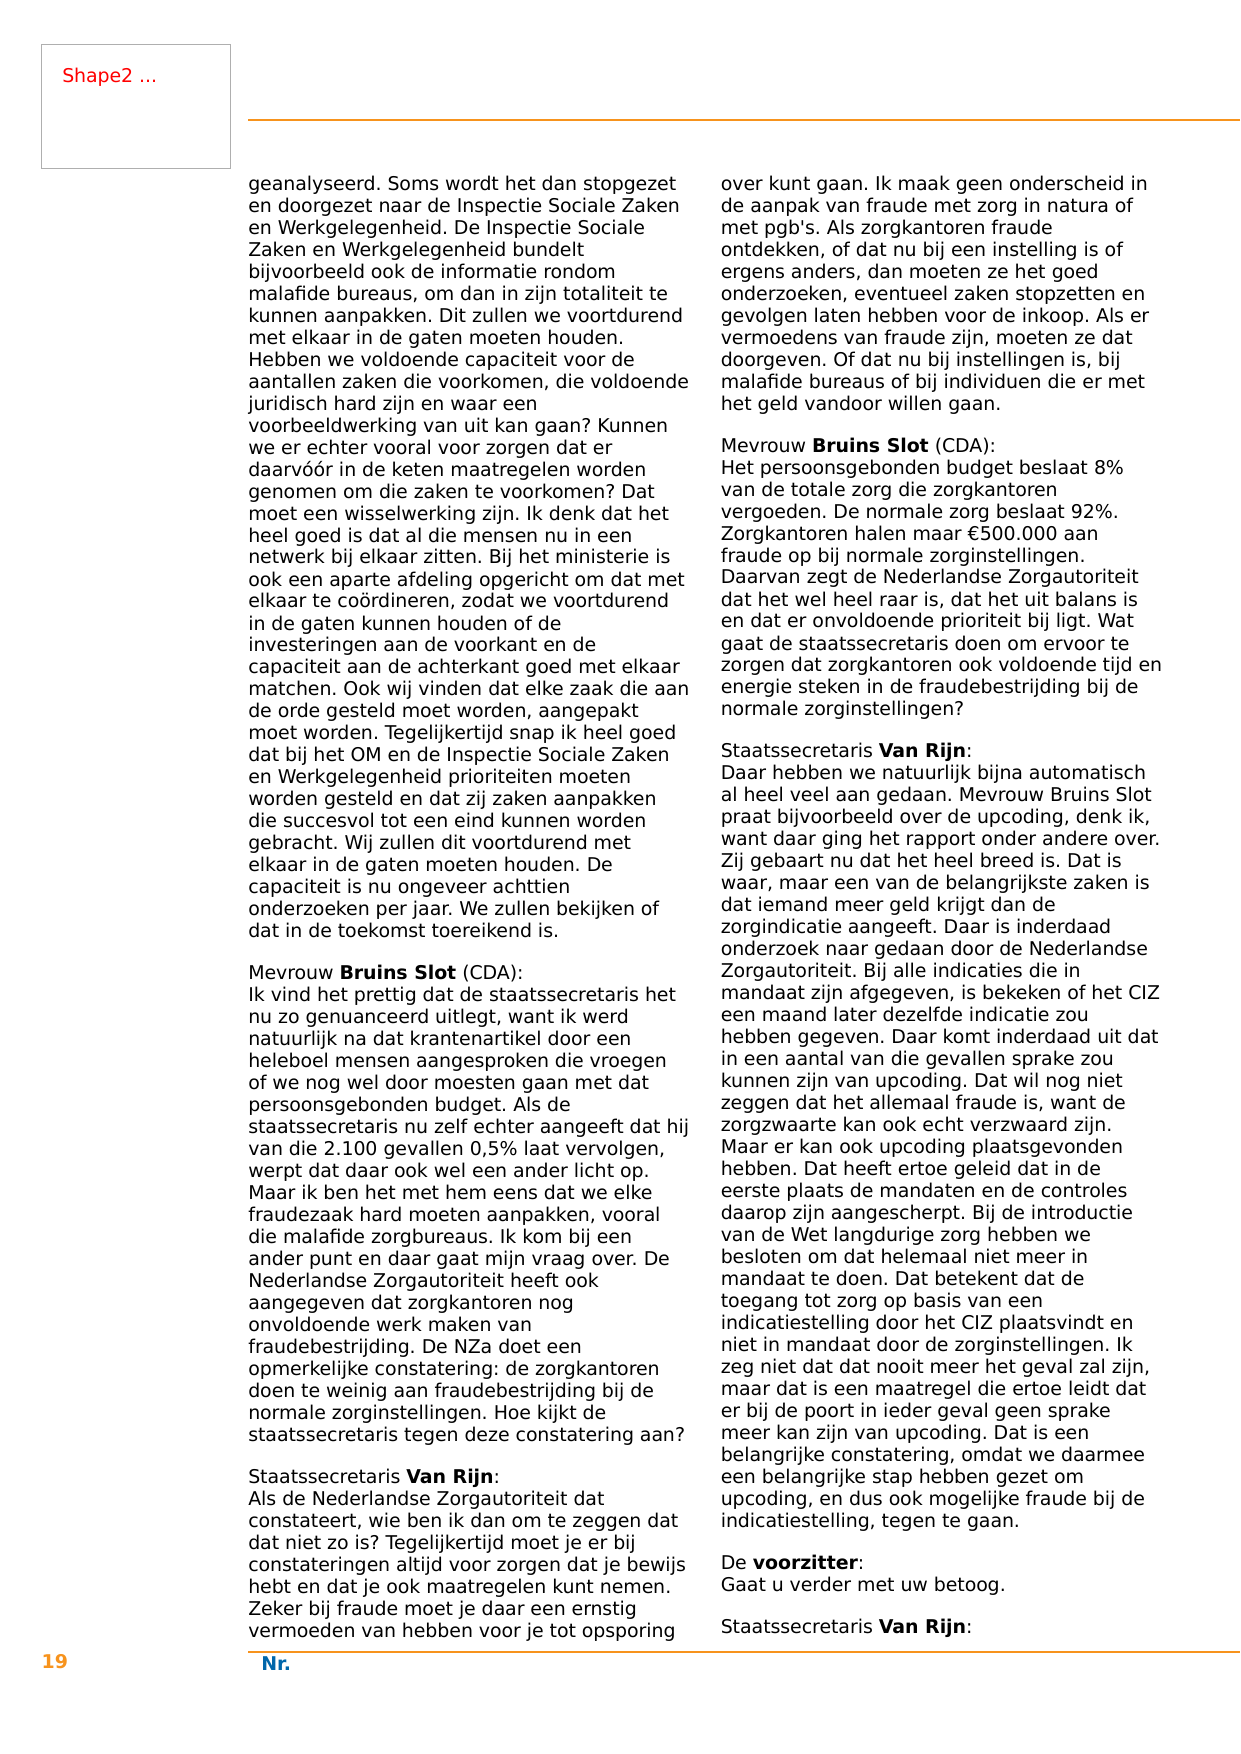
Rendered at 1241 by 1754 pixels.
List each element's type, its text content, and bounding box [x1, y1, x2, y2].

text over kunt gaan. Ik maak geen onderscheid in de aanpak van fraude met zorg in natura of met pgb's. Als zorgkantoren fraude ontdekken, of dat nu bij een instelling is of ergens anders, dan moeten ze het goed onderzoeken, eventueel zaken stopzetten en gevolgen laten hebben voor de inkoop. Als er vermoedens van fraude zijn, moeten ze dat doorgeven. Of dat nu bij instellingen is, bij malafide bureaus of bij individuen die er met het geld vandoor willen gaan. [721, 173, 1163, 414]
text Het persoonsgebonden budget beslaat 8% van de totale zorg die zorgkantoren vergoeden. De normale zorg beslaat 92%. Zorgkantoren halen maar €500.000 aan fraude op bij normale zorginstellingen. Daarvan zegt de Nederlandse Zorgautoriteit dat het wel heel raar is, dat het uit balans is en dat er onvoldoende prioriteit bij ligt. Wat gaat de staatssecretaris doen om ervoor te zorgen dat zorgkantoren ook voldoende tijd en energie steken in de fraudebestrijding bij de normale zorginstellingen? [721, 457, 1163, 720]
text De voorzitter: [721, 1552, 1163, 1573]
text Mevrouw Bruins Slot (CDA): [248, 962, 691, 984]
text Mevrouw Bruins Slot (CDA): [721, 434, 1163, 457]
text Staatssecretaris Van Rijn: [721, 740, 1163, 762]
text Staatssecretaris Van Rijn: [721, 1616, 1163, 1637]
text Als de Nederlandse Zorgautoriteit dat constateert, wie ben ik dan om te zeggen dat dat niet zo is? Tegelijkertijd moet je er bij constateringen altijd voor zorgen dat je bewijs hebt en dat je ook maatregelen kunt nemen. Zeker bij fraude moet je daar een ernstig vermoeden van hebben voor je tot opsporing [248, 1488, 691, 1641]
text Staatssecretaris Van Rijn: [248, 1466, 691, 1488]
text Daar hebben we natuurlijk bijna automatisch al heel veel aan gedaan. Mevrouw Bruins Slot praat bijvoorbeeld over de upcoding, denk ik, want daar ging het rapport onder andere over. Zij gebaart nu dat het heel breed is. Dat is waar, maar een van de belangrijkste zaken is dat iemand meer geld krijgt dan de zorgindicatie aangeeft. Daar is inderdaad onderzoek naar gedaan door de Nederlandse Zorgautoriteit. Bij alle indicaties die in mandaat zijn afgegeven, is bekeken of het CIZ een maand later dezelfde indicatie zou hebben gegeven. Daar komt inderdaad uit dat in een aantal van die gevallen sprake zou kunnen zijn van upcoding. Dat wil nog niet zeggen dat het allemaal fraude is, want de zorgzwaarte kan ook echt verzwaard zijn. Maar er kan ook upcoding plaatsgevonden hebben. Dat heeft ertoe geleid dat in de eerste plaats de mandaten en de controles daarop zijn aangescherpt. Bij de introductie van de Wet langdurige zorg hebben we besloten om dat helemaal niet meer in mandaat te doen. Dat betekent dat de toegang tot zorg op basis van een indicatiestelling door het CIZ plaatsvindt en niet in mandaat door de zorginstellingen. Ik zeg niet dat dat nooit meer het geval zal zijn, maar dat is een maatregel die ertoe leidt dat er bij de poort in ieder geval geen sprake meer kan zijn van upcoding. Dat is een belangrijke constatering, omdat we daarmee een belangrijke stap hebben gezet om upcoding, en dus ook mogelijke fraude bij de indicatiestelling, tegen te gaan. [721, 762, 1163, 1532]
text geanalyseerd. Soms wordt het dan stopgezet en doorgezet naar de Inspectie Sociale Zaken en Werkgelegenheid. De Inspectie Sociale Zaken en Werkgelegenheid bundelt bijvoorbeeld ook de informatie rondom malafide bureaus, om dan in zijn totaliteit te kunnen aanpakken. Dit zullen we voortdurend met elkaar in de gaten moeten houden. Hebben we voldoende capaciteit voor de aantallen zaken die voorkomen, die voldoende juridisch hard zijn en waar een voorbeeldwerking van uit kan gaan? Kunnen we er echter vooral voor zorgen dat er daarvóór in de keten maatregelen worden genomen om die zaken te voorkomen? Dat moet een wisselwerking zijn. Ik denk dat het heel goed is dat al die mensen nu in een netwerk bij elkaar zitten. Bij het ministerie is ook een aparte afdeling opgericht om dat met elkaar te coördineren, zodat we voortdurend in de gaten kunnen houden of de investeringen aan de voorkant en de capaciteit aan de achterkant goed met elkaar matchen. Ook wij vinden dat elke zaak die aan de orde gesteld moet worden, aangepakt moet worden. Tegelijkertijd snap ik heel goed dat bij het OM en de Inspectie Sociale Zaken en Werkgelegenheid prioriteiten moeten worden gesteld en dat zij zaken aanpakken die succesvol tot een eind kunnen worden gebracht. Wij zullen dit voortdurend met elkaar in de gaten moeten houden. De capaciteit is nu ongeveer achttien onderzoeken per jaar. We zullen bekijken of dat in de toekomst toereikend is. [248, 173, 691, 942]
text Ik vind het prettig dat de staatssecretaris het nu zo genuanceerd uitlegt, want ik werd natuurlijk na dat krantenartikel door een heleboel mensen aangesproken die vroegen of we nog wel door moesten gaan met dat persoonsgebonden budget. Als de staatssecretaris nu zelf echter aangeeft dat hij van die 2.100 gevallen 0,5% laat vervolgen, werpt dat daar ook wel een ander licht op. Maar ik ben het met hem eens dat we elke fraudezaak hard moeten aanpakken, vooral die malafide zorgbureaus. Ik kom bij een ander punt en daar gaat mijn vraag over. De Nederlandse Zorgautoriteit heeft ook aangegeven dat zorgkantoren nog onvoldoende werk maken van fraudebestrijding. De NZa doet een opmerkelijke constatering: de zorgkantoren doen te weinig aan fraudebestrijding bij de normale zorginstellingen. Hoe kijkt de staatssecretaris tegen deze constatering aan? [248, 984, 691, 1446]
text Gaat u verder met uw betoog. [721, 1573, 1163, 1596]
